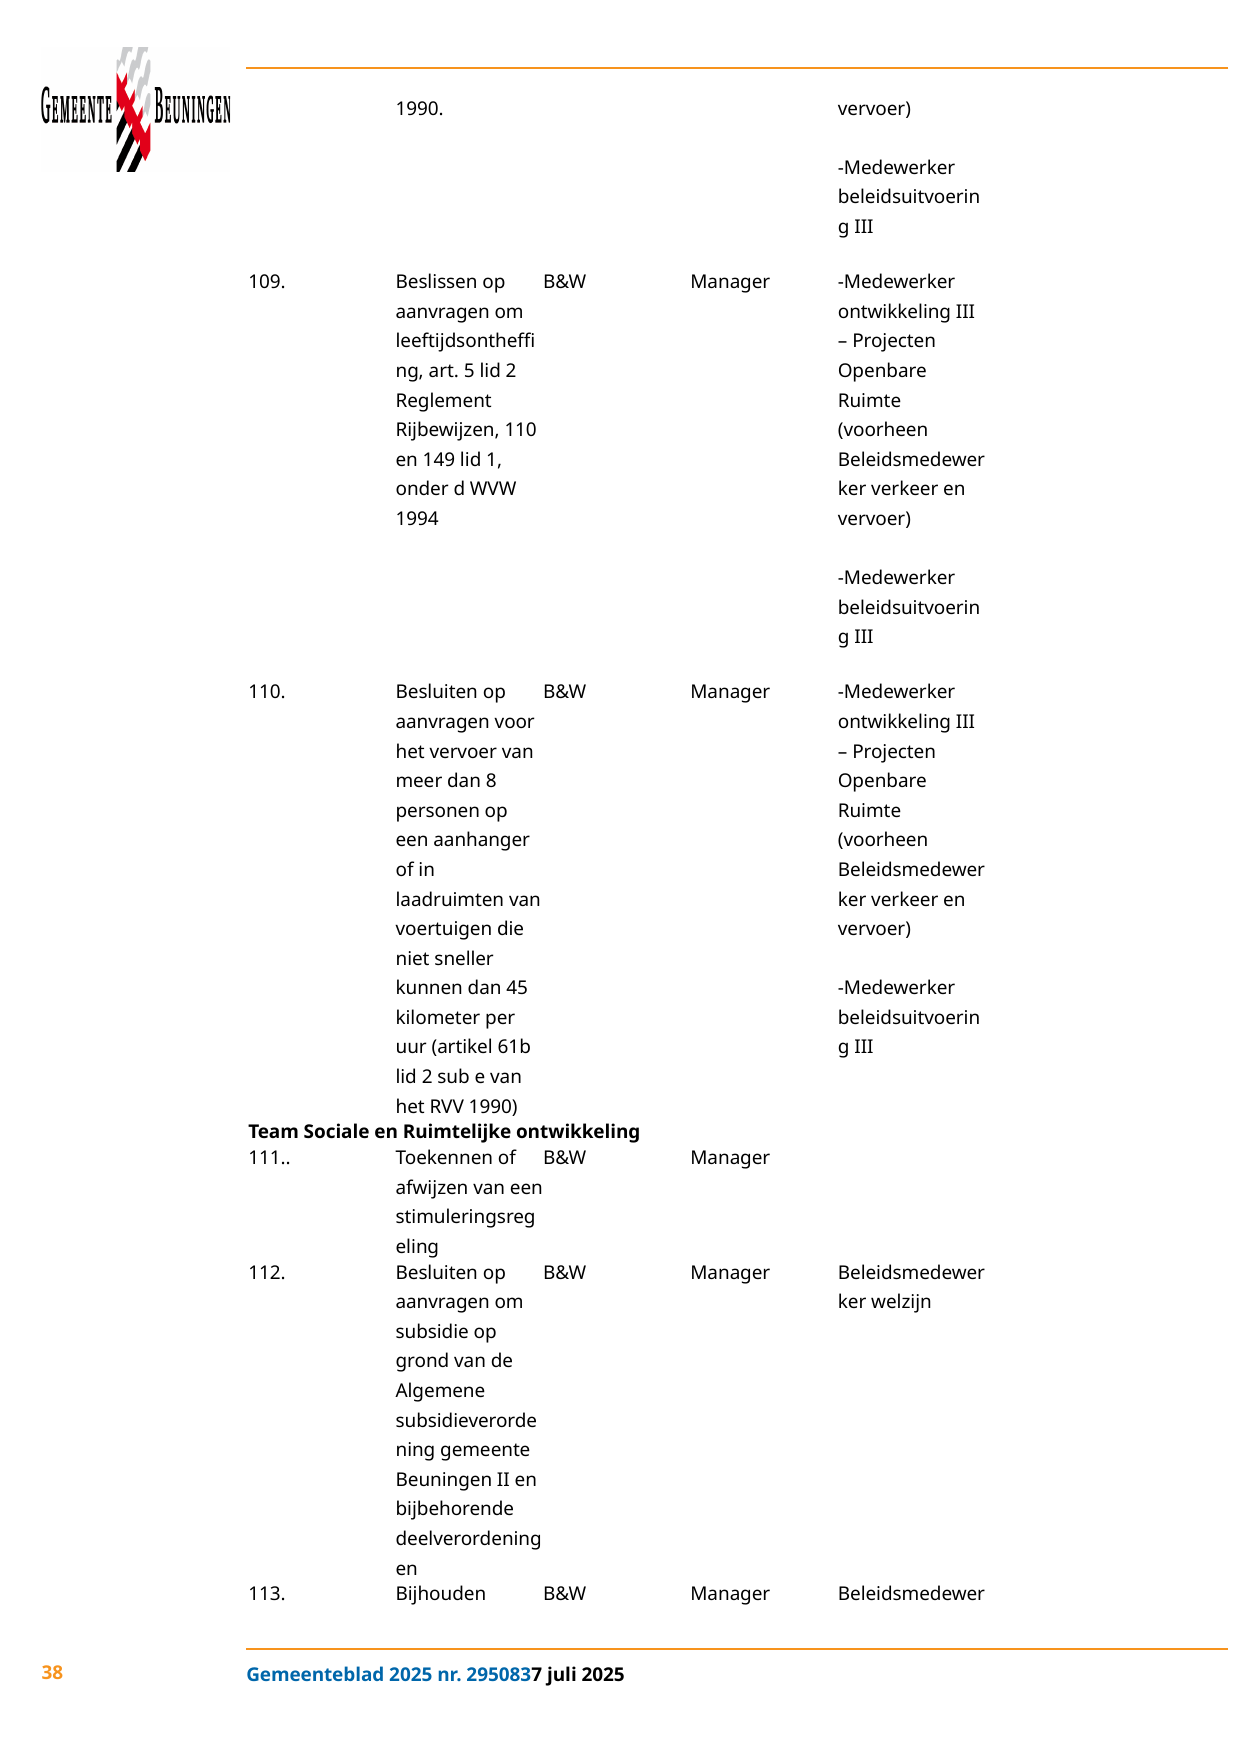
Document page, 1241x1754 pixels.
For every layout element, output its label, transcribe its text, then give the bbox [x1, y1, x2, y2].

table_cell [985, 1259, 1152, 1580]
table_cell B&W [543, 1259, 690, 1580]
table_cell Bijhouden [395, 1580, 543, 1606]
table_cell [985, 679, 1152, 1119]
table_cell 109. [248, 269, 395, 679]
table_cell Manager [690, 679, 838, 1119]
table_cell Team Sociale en Ruimtelijke ontwikkeling [248, 1119, 1152, 1144]
table_cell B&W [543, 679, 690, 1119]
table_cell [690, 95, 838, 268]
table_cell [838, 1144, 985, 1259]
table_cell 1990. [395, 95, 543, 268]
table_cell Manager [690, 1259, 838, 1580]
table_cell B&W [543, 1144, 690, 1259]
table_cell vervoer) -Medewerker beleidsuitvoering III [838, 95, 985, 268]
table_cell Manager [690, 1144, 838, 1259]
table_cell [985, 269, 1152, 679]
table_cell [248, 95, 395, 268]
table_cell 113. [248, 1580, 395, 1606]
table_cell Besluiten op aanvragen om subsidie op grond van de Algemene subsidieverordening gemeente Beuningen II en bijbehorende deelverordeningen [395, 1259, 543, 1580]
table_cell [985, 95, 1152, 268]
table_cell Toekennen of afwijzen van een stimuleringsregeling [395, 1144, 543, 1259]
picture [41, 47, 231, 172]
table_cell [985, 1144, 1152, 1259]
table_cell -Medewerker ontwikkeling III – Projecten Openbare Ruimte (voorheen Beleidsmedewerker verkeer en vervoer) -Medewerker beleidsuitvoering III [838, 679, 985, 1119]
table_cell 110. [248, 679, 395, 1119]
table_cell 112. [248, 1259, 395, 1580]
table_cell B&W [543, 1580, 690, 1606]
table_cell 111.. [248, 1144, 395, 1259]
table_cell [543, 95, 690, 268]
table_cell [985, 1580, 1152, 1606]
table_cell Beslissen op aanvragen om leeftijdsontheffing, art. 5 lid 2 Reglement Rijbewijzen, 110 en 149 lid 1, onder d WVW 1994 [395, 269, 543, 679]
table_cell Manager [690, 1580, 838, 1606]
table_cell -Medewerker ontwikkeling III – Projecten Openbare Ruimte (voorheen Beleidsmedewerker verkeer en vervoer) -Medewerker beleidsuitvoering III [838, 269, 985, 679]
table_cell Besluiten op aanvragen voor het vervoer van meer dan 8 personen op een aanhanger of in laadruimten van voertuigen die niet sneller kunnen dan 45 kilometer per uur (artikel 61b lid 2 sub e van het RVV 1990) [395, 679, 543, 1119]
table_cell Manager [690, 269, 838, 679]
table_cell Beleidsmedewer [838, 1580, 985, 1606]
table_cell Beleidsmedewerker welzijn [838, 1259, 985, 1580]
table_cell B&W [543, 269, 690, 679]
